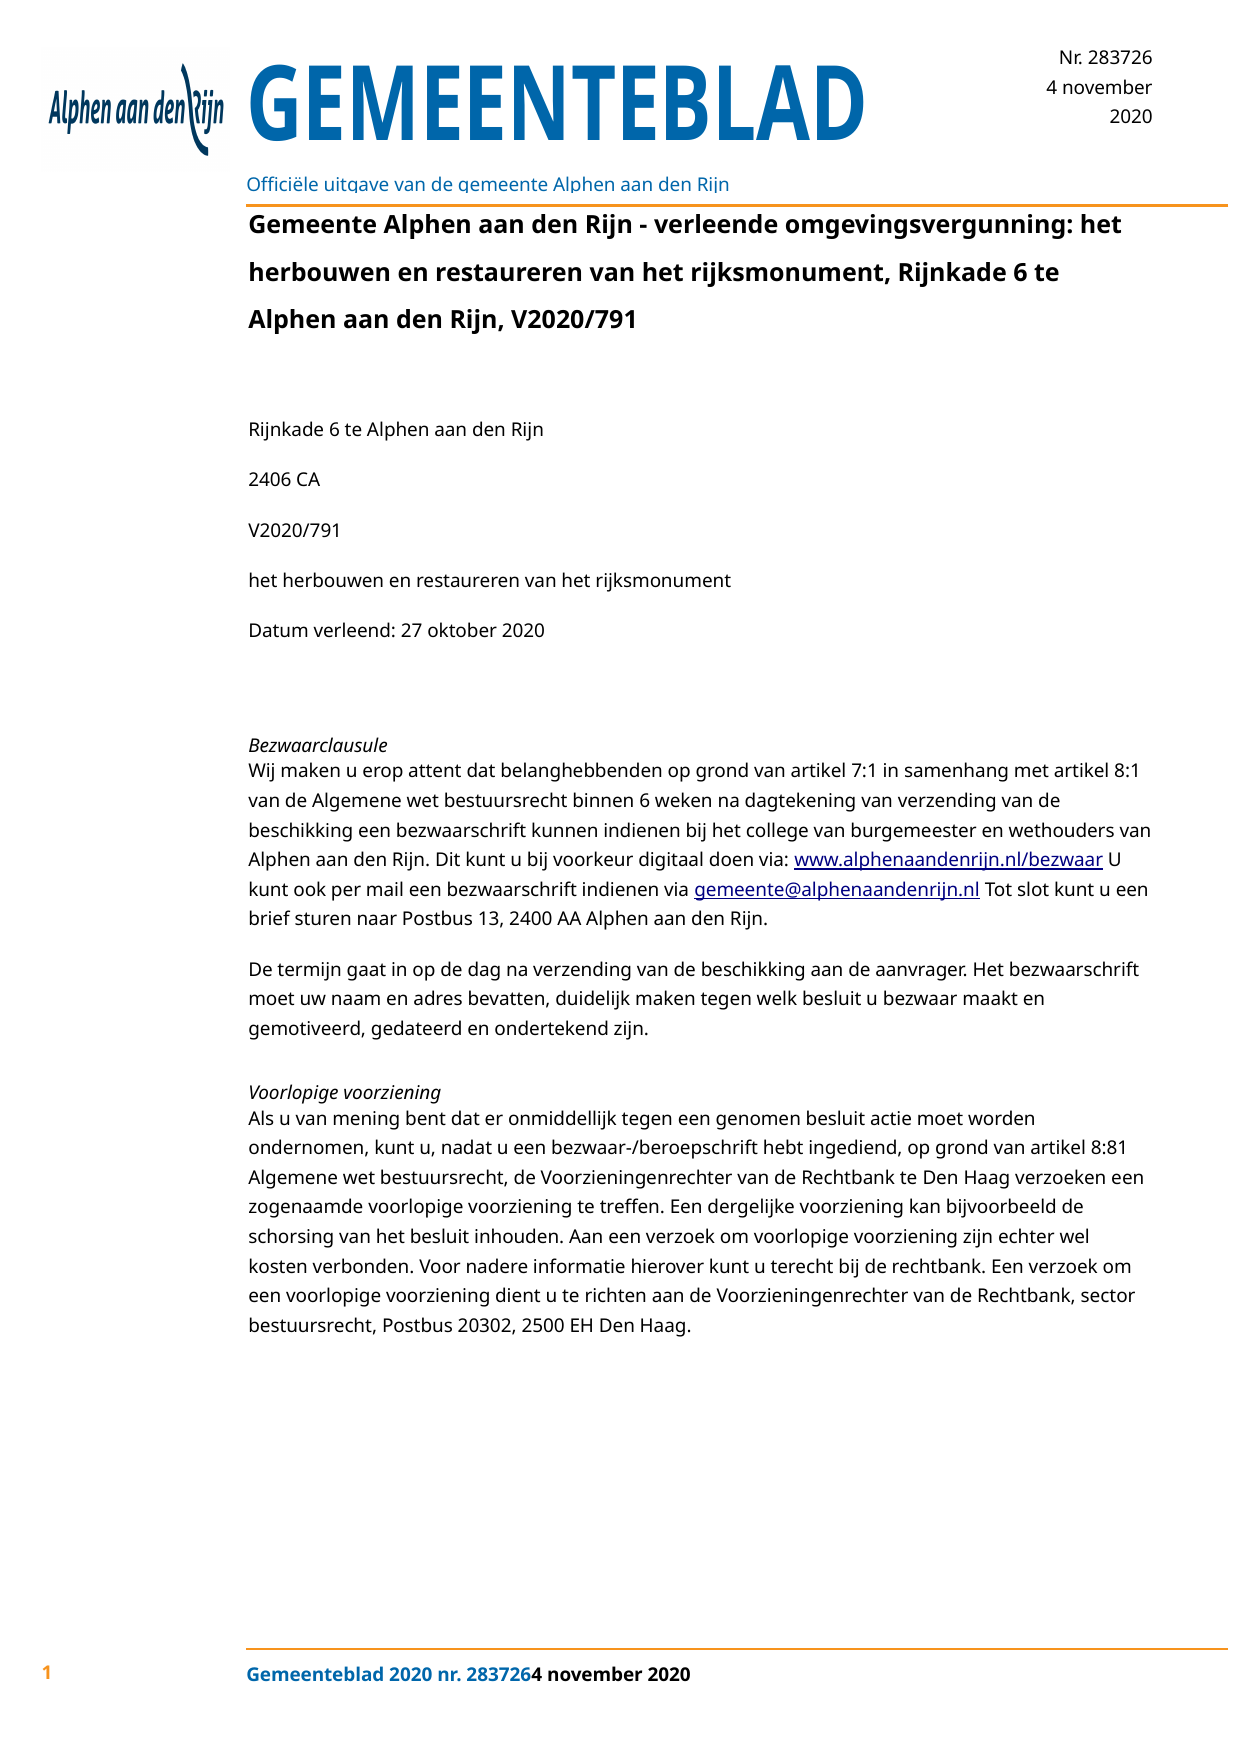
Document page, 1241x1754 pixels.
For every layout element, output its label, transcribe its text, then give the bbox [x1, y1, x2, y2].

text Datum verleend: 27 oktober 2020 [248, 618, 1152, 643]
text 2406 CA [248, 466, 1152, 492]
text het herbouwen en restaureren van het rijksmonument [248, 567, 1152, 593]
text Rijnkade 6 te Alphen aan den Rijn [248, 416, 1152, 442]
text Als u van mening bent dat er onmiddellijk tegen een genomen besluit actie moet worden ondernomen, kunt u, nadat u een bezwaar-/beroepschrift hebt ingediend, op grond van artikel 8:81 Algemene wet bestuursrecht, de Voorzieningenrechter van de Rechtbank te Den Haag verzoeken een zogenaamde voorlopige voorziening te treffen. Een dergelijke voorziening kan bijvoorbeeld de schorsing van het besluit inhouden. Aan een verzoek om voorlopige voorziening zijn echter wel kosten verbonden. Voor nadere informatie hierover kunt u terecht bij de rechtbank. Een verzoek om een voorlopige voorziening dient u te richten aan de Voorzieningenrechter van de Rechtbank, sector bestuursrecht, Postbus 20302, 2500 EH Den Haag. [248, 1105, 1152, 1338]
text De termijn gaat in op de dag na verzending van de beschikking aan de aanvrager. Het bezwaarschrift moet uw naam en adres bevatten, duidelijk maken tegen welk besluit u bezwaar maakt en gemotiveerd, gedateerd en ondertekend zijn. [248, 956, 1152, 1041]
text V2020/791 [248, 517, 1152, 542]
text Gemeente Alphen aan den Rijn - verleende omgevingsvergunning: het herbouwen en restaureren van het rijksmonument, Rijnkade 6 te Alphen aan den Rijn, V2020/791 [248, 207, 1152, 336]
text Bezwaarclausule [248, 732, 1152, 758]
text Voorlopige voorziening [248, 1079, 1152, 1105]
text Wij maken u erop attent dat belanghebbenden op grond van artikel 7:1 in samenhang met artikel 8:1 van de Algemene wet bestuursrecht binnen 6 weken na dagtekening van verzending van de beschikking een bezwaarschrift kunnen indienen bij het college van burgemeester en wethouders van Alphen aan den Rijn. Dit kunt u bij voorkeur digitaal doen via: www.alphenaandenrijn.nl/bezwaar U kunt ook per mail een bezwaarschrift indienen via gemeente@alphenaandenrijn.nl Tot slot kunt u een brief sturen naar Postbus 13, 2400 AA Alphen aan den Rijn. [248, 758, 1152, 931]
picture [41, 47, 231, 172]
